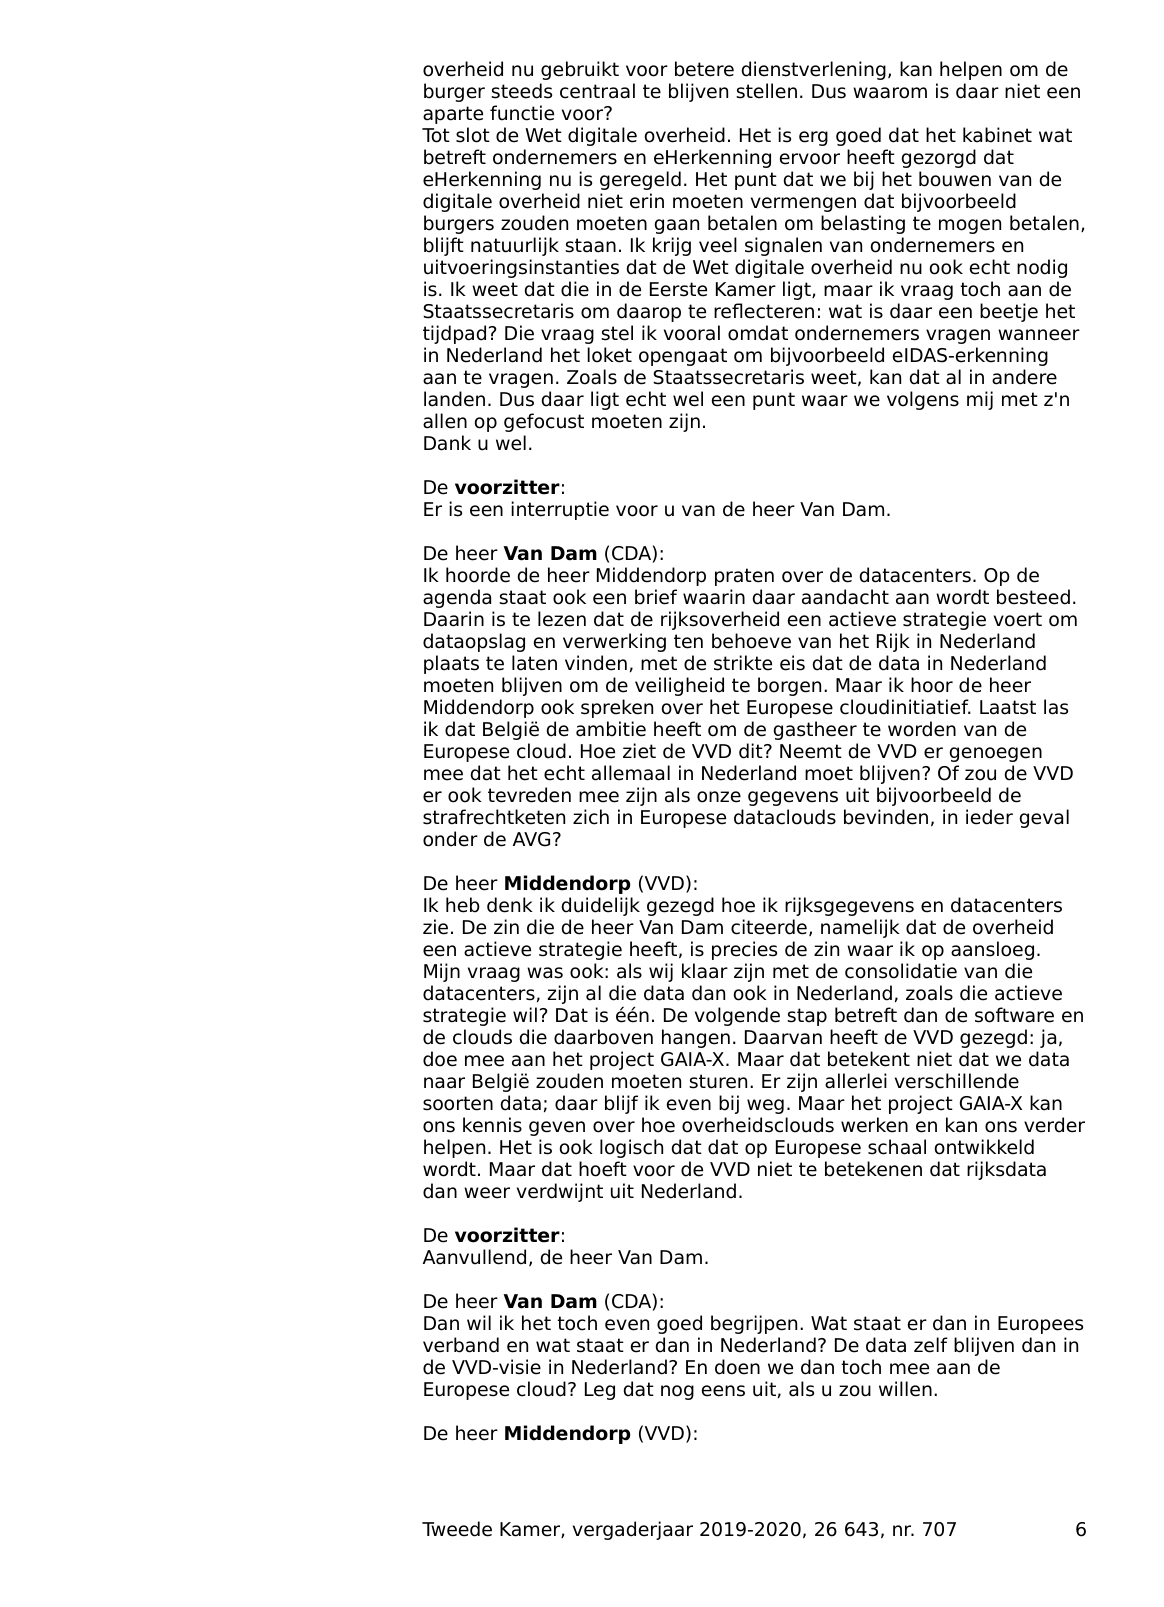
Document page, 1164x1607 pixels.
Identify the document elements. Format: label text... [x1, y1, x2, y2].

text Aanvullend, de heer Van Dam. [422, 1247, 1087, 1269]
text Dan wil ik het toch even goed begrijpen. Wat staat er dan in Europees verband en wat staat er dan in Nederland? De data zelf blijven dan in de VVD-visie in Nederland? En doen we dan toch mee aan de Europese cloud? Leg dat nog eens uit, als u zou willen. [422, 1313, 1087, 1401]
text De heer Middendorp (VVD): [422, 1423, 1087, 1445]
text De heer Middendorp (VVD): [422, 873, 1087, 895]
text Dank u wel. [422, 433, 1087, 455]
text Er is een interruptie voor u van de heer Van Dam. [422, 499, 1087, 521]
text Ik hoorde de heer Middendorp praten over de datacenters. Op de agenda staat ook een brief waarin daar aandacht aan wordt besteed. Daarin is te lezen dat de rijksoverheid een actieve strategie voert om dataopslag en verwerking ten behoeve van het Rijk in Nederland plaats te laten vinden, met de strikte eis dat de data in Nederland moeten blijven om de veiligheid te borgen. Maar ik hoor de heer Middendorp ook spreken over het Europese cloudinitiatief. Laatst las ik dat België de ambitie heeft om de gastheer te worden van de Europese cloud. Hoe ziet de VVD dit? Neemt de VVD er genoegen mee dat het echt allemaal in Nederland moet blijven? Of zou de VVD er ook tevreden mee zijn als onze gegevens uit bijvoorbeeld de strafrechtketen zich in Europese dataclouds bevinden, in ieder geval onder de AVG? [422, 565, 1087, 851]
text Tot slot de Wet digitale overheid. Het is erg goed dat het kabinet wat betreft ondernemers en eHerkenning ervoor heeft gezorgd dat eHerkenning nu is geregeld. Het punt dat we bij het bouwen van de digitale overheid niet erin moeten vermengen dat bijvoorbeeld burgers zouden moeten gaan betalen om belasting te mogen betalen, blijft natuurlijk staan. Ik krijg veel signalen van ondernemers en uitvoeringsinstanties dat de Wet digitale overheid nu ook echt nodig is. Ik weet dat die in de Eerste Kamer ligt, maar ik vraag toch aan de Staatssecretaris om daarop te reflecteren: wat is daar een beetje het tijdpad? Die vraag stel ik vooral omdat ondernemers vragen wanneer in Nederland het loket opengaat om bijvoorbeeld eIDAS-erkenning aan te vragen. Zoals de Staatssecretaris weet, kan dat al in andere landen. Dus daar ligt echt wel een punt waar we volgens mij met z'n allen op gefocust moeten zijn. [422, 125, 1087, 433]
text De voorzitter: [422, 1225, 1087, 1247]
text De heer Van Dam (CDA): [422, 1291, 1087, 1313]
text De heer Van Dam (CDA): [422, 543, 1087, 565]
text De voorzitter: [422, 477, 1087, 499]
text Ik heb denk ik duidelijk gezegd hoe ik rijksgegevens en datacenters zie. De zin die de heer Van Dam citeerde, namelijk dat de overheid een actieve strategie heeft, is precies de zin waar ik op aansloeg. Mijn vraag was ook: als wij klaar zijn met de consolidatie van die datacenters, zijn al die data dan ook in Nederland, zoals die actieve strategie wil? Dat is één. De volgende stap betreft dan de software en de clouds die daarboven hangen. Daarvan heeft de VVD gezegd: ja, doe mee aan het project GAIA-X. Maar dat betekent niet dat we data naar België zouden moeten sturen. Er zijn allerlei verschillende soorten data; daar blijf ik even bij weg. Maar het project GAIA-X kan ons kennis geven over hoe overheidsclouds werken en kan ons verder helpen. Het is ook logisch dat dat op Europese schaal ontwikkeld wordt. Maar dat hoeft voor de VVD niet te betekenen dat rijksdata dan weer verdwijnt uit Nederland. [422, 895, 1087, 1203]
text overheid nu gebruikt voor betere dienstverlening, kan helpen om de burger steeds centraal te blijven stellen. Dus waarom is daar niet een aparte functie voor? [422, 59, 1087, 125]
